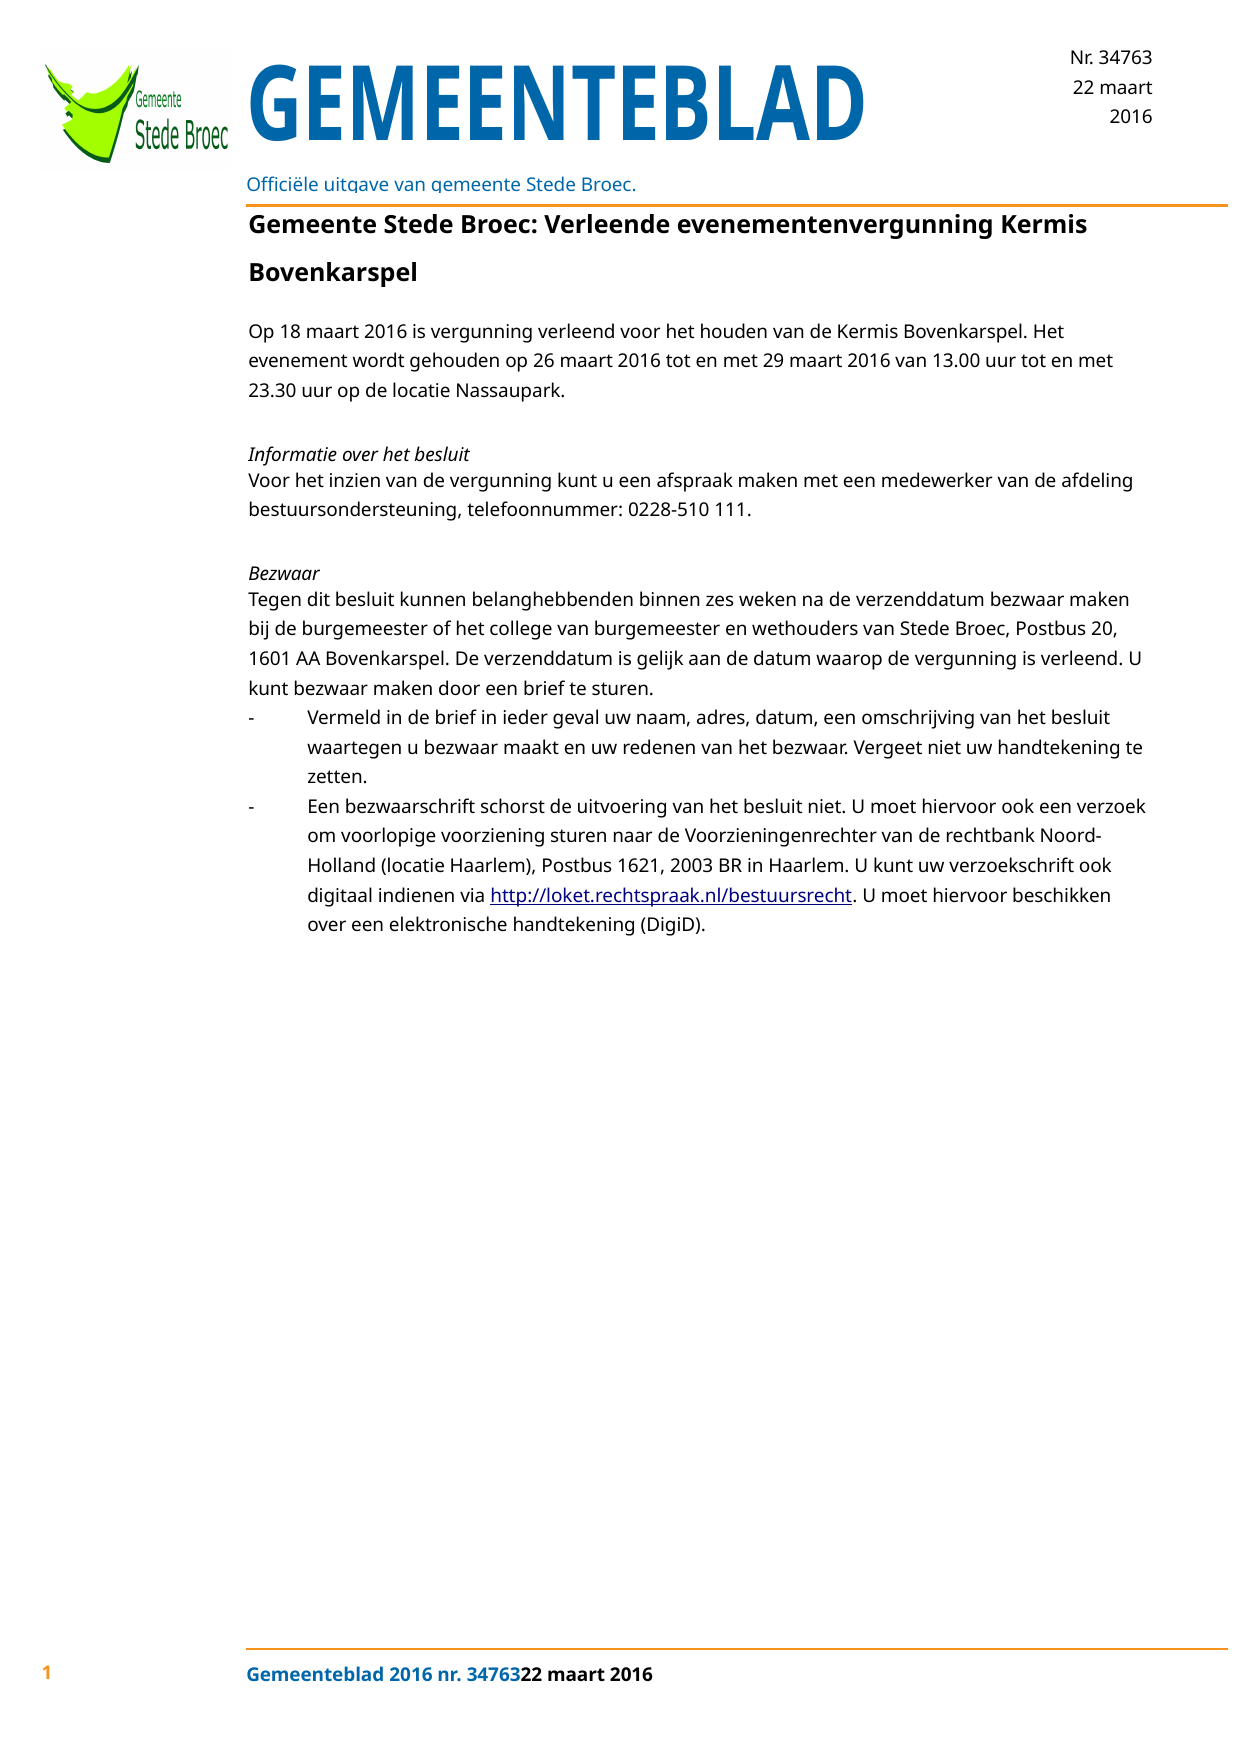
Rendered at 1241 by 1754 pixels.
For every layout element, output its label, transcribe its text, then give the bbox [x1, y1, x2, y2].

text Tegen dit besluit kunnen belanghebbenden binnen zes weken na de verzenddatum bezwaar maken bij de burgemeester of het college van burgemeester en wethouders van Stede Broec, Postbus 20, 1601 AA Bovenkarspel. De verzenddatum is gelijk aan de datum waarop de vergunning is verleend. U kunt bezwaar maken door een brief te sturen. [248, 586, 1152, 701]
text Informatie over het besluit [248, 441, 1152, 467]
text Gemeente Stede Broec: Verleende evenementenvergunning Kermis Bovenkarspel [248, 207, 1152, 288]
picture [41, 47, 231, 172]
text Voor het inzien van de vergunning kunt u een afspraak maken met een medewerker van de afdeling bestuursondersteuning, telefoonnummer: 0228-510 111. [248, 467, 1152, 522]
list Vermeld in de brief in ieder geval uw naam, adres, datum, een omschrijving van het besluit waartegen u bezwaar maakt en uw redenen van het bezwaar. Vergeet niet uw handtekening te zetten. [248, 704, 1152, 789]
text Op 18 maart 2016 is vergunning verleend voor het houden van de Kermis Bovenkarspel. Het evenement wordt gehouden op 26 maart 2016 tot en met 29 maart 2016 van 13.00 uur tot en met 23.30 uur op de locatie Nassaupark. [248, 318, 1152, 403]
list Een bezwaarschrift schorst de uitvoering van het besluit niet. U moet hiervoor ook een verzoek om voorlopige voorziening sturen naar de Voorzieningenrechter van de rechtbank Noord-Holland (locatie Haarlem), Postbus 1621, 2003 BR in Haarlem. U kunt uw verzoekschrift ook digitaal indienen via http://loket.rechtspraak.nl/bestuursrecht. U moet hiervoor beschikken over een elektronische handtekening (DigiD). [248, 793, 1152, 937]
text Bezwaar [248, 560, 1152, 586]
